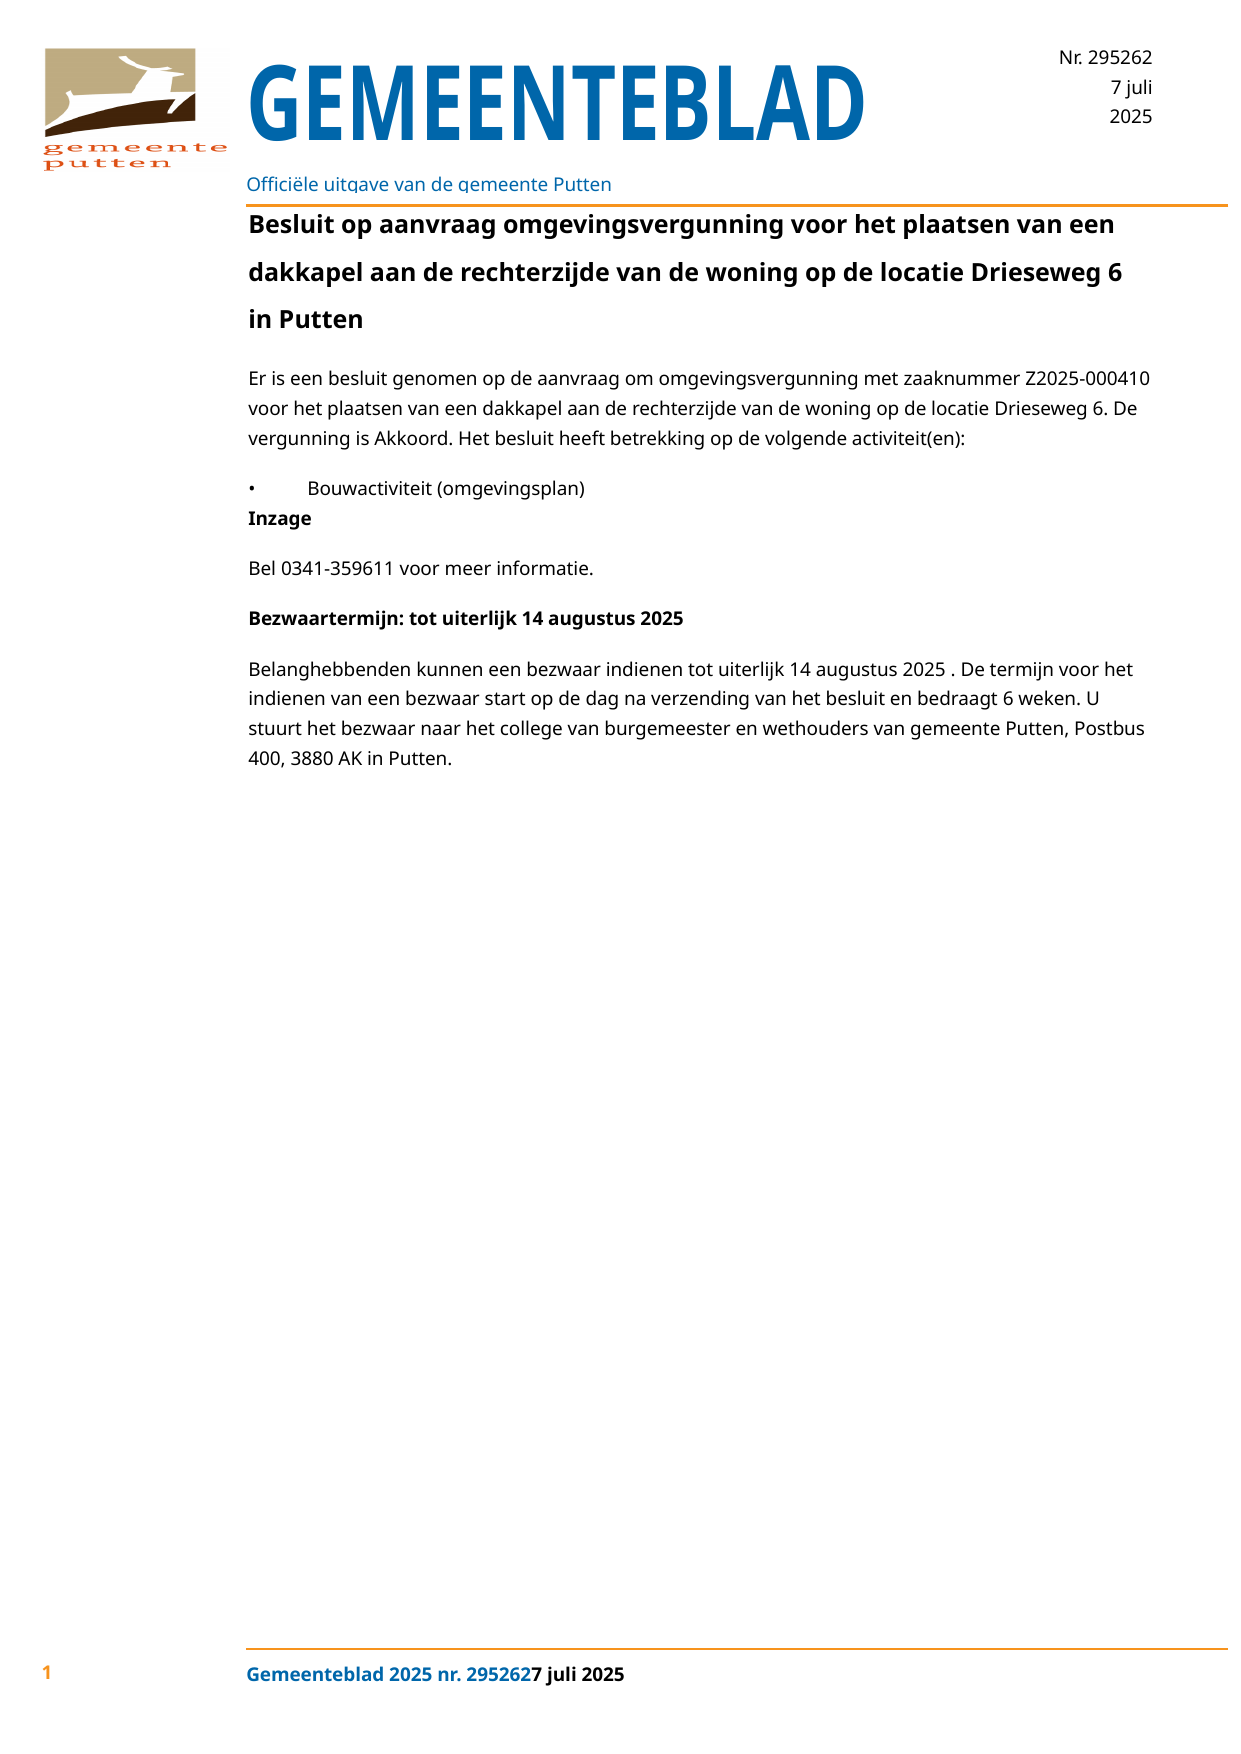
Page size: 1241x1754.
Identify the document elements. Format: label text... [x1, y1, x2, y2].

text Er is een besluit genomen op de aanvraag om omgevingsvergunning met zaaknummer Z2025-000410 voor het plaatsen van een dakkapel aan de rechterzijde van de woning op de locatie Drieseweg 6. De vergunning is Akkoord. Het besluit heeft betrekking op de volgende activiteit(en): [248, 366, 1152, 450]
picture [41, 47, 231, 172]
text Belanghebbenden kunnen een bezwaar indienen tot uiterlijk 14 augustus 2025 . De termijn voor het indienen van een bezwaar start op de dag na verzending van het besluit en bedraagt 6 weken. U stuurt het bezwaar naar het college van burgemeester en wethouders van gemeente Putten, Postbus 400, 3880 AK in Putten. [248, 656, 1152, 770]
text Inzage [248, 505, 1152, 530]
list Bouwactiviteit (omgevingsplan) [248, 475, 1152, 501]
text Bezwaartermijn: tot uiterlijk 14 augustus 2025 [248, 606, 1152, 631]
text Bel 0341-359611 voor meer informatie. [248, 555, 1152, 581]
text Besluit op aanvraag omgevingsvergunning voor het plaatsen van een dakkapel aan de rechterzijde van de woning op de locatie Drieseweg 6 in Putten [248, 207, 1152, 336]
